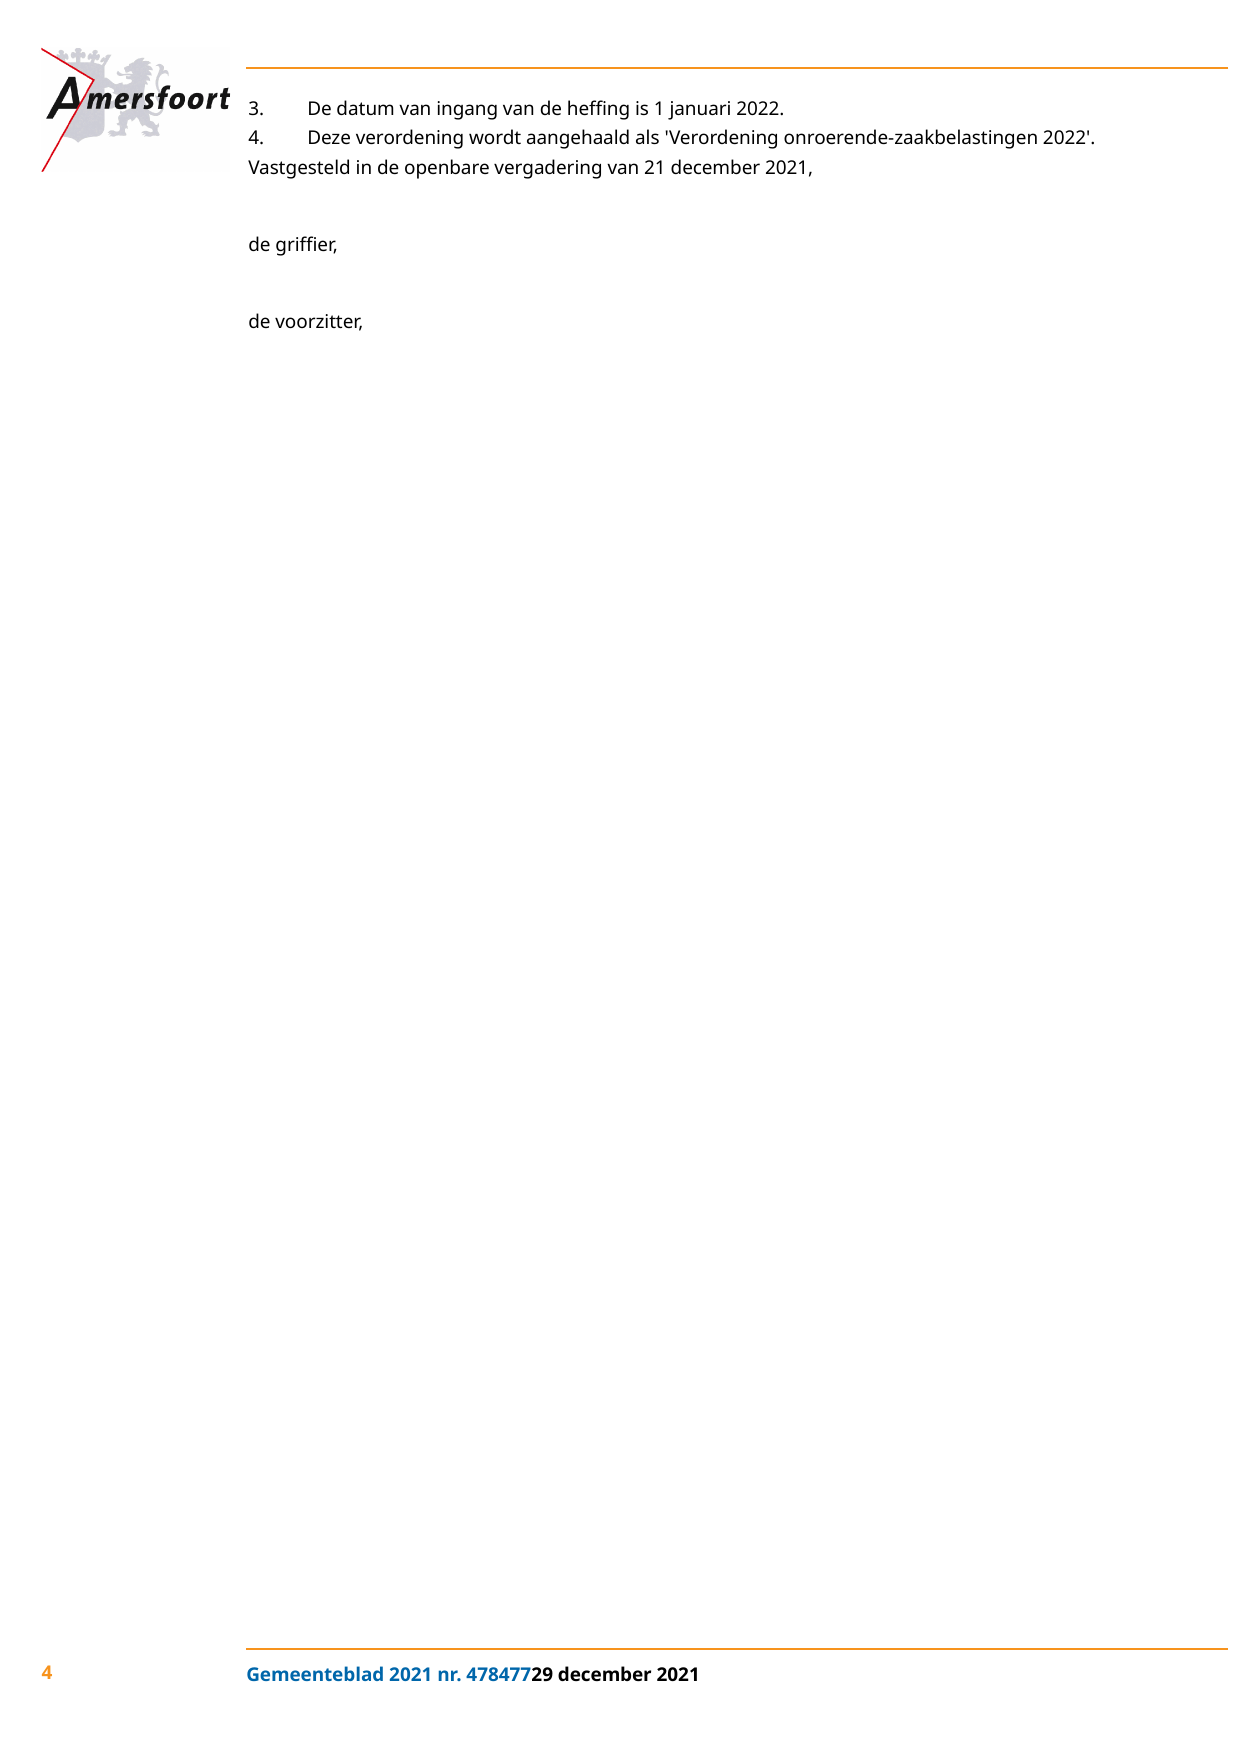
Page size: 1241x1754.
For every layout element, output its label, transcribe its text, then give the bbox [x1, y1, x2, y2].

text de voorzitter, [248, 308, 1152, 334]
list De datum van ingang van de heffing is 1 januari 2022. [248, 95, 1152, 121]
text Vastgesteld in de openbare vergadering van 21 december 2021, [248, 154, 1152, 180]
picture [41, 47, 231, 172]
text de griffier, [248, 231, 1152, 257]
list Deze verordening wordt aangehaald als 'Verordening onroerende-zaakbelastingen 2022'. [248, 124, 1152, 150]
